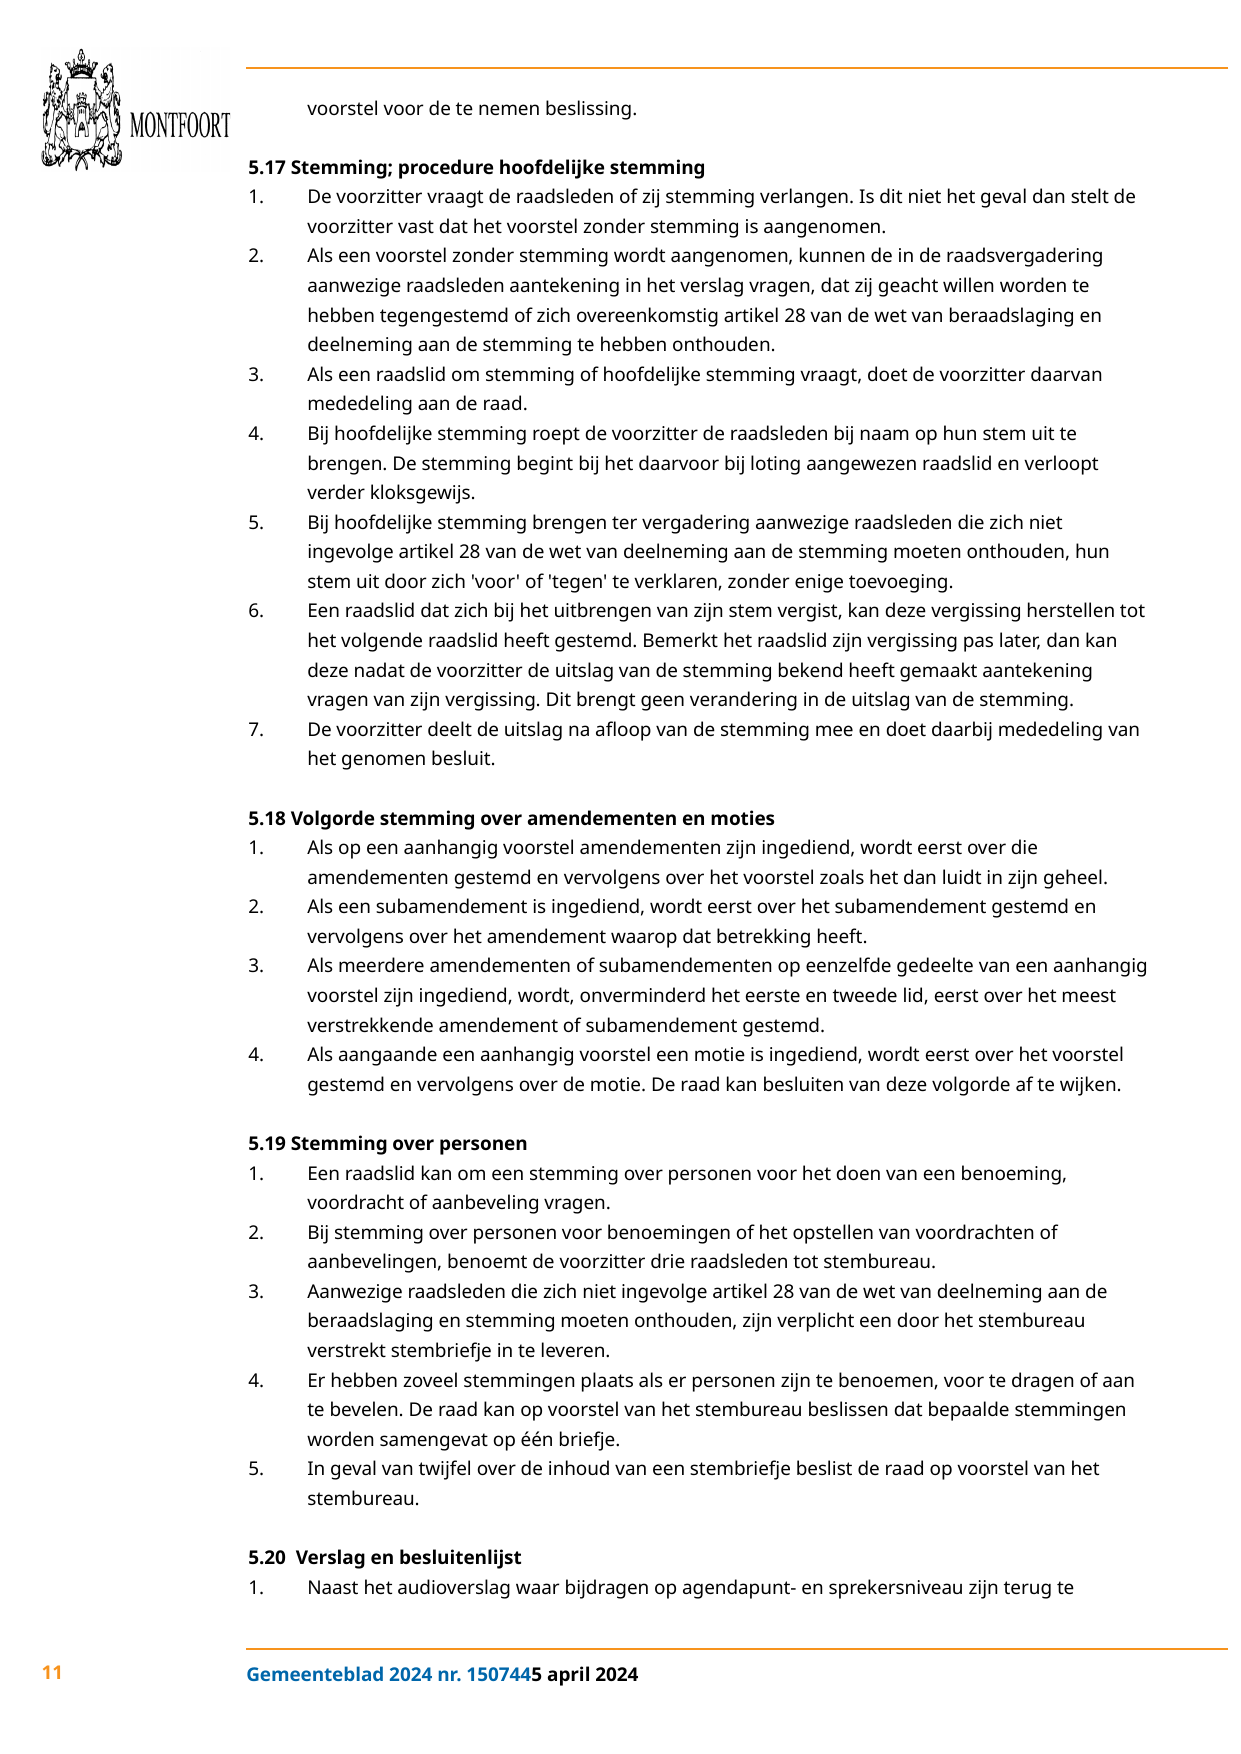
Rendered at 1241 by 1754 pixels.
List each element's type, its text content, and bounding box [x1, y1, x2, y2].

list voorstel voor de te nemen beslissing. [248, 95, 1152, 121]
text 5.17 Stemming; procedure hoofdelijke stemming [248, 154, 1152, 180]
list Als aangaande een aanhangig voorstel een motie is ingediend, wordt eerst over het voorstel gestemd en vervolgens over de motie. De raad kan besluiten van deze volgorde af te wijken. [248, 1041, 1152, 1097]
list Aanwezige raadsleden die zich niet ingevolge artikel 28 van de wet van deelneming aan de beraadslaging en stemming moeten onthouden, zijn verplicht een door het stembureau verstrekt stembriefje in te leveren. [248, 1278, 1152, 1363]
list In geval van twijfel over de inhoud van een stembriefje beslist de raad op voorstel van het stembureau. [248, 1456, 1152, 1511]
list Naast het audioverslag waar bijdragen op agendapunt- en sprekersniveau zijn terug te [248, 1574, 1152, 1600]
picture [41, 47, 231, 172]
text 5.18 Volgorde stemming over amendementen en moties [248, 805, 1152, 831]
list Als een raadslid om stemming of hoofdelijke stemming vraagt, doet de voorzitter daarvan mededeling aan de raad. [248, 361, 1152, 416]
list De voorzitter vraagt de raadsleden of zij stemming verlangen. Is dit niet het geval dan stelt de voorzitter vast dat het voorstel zonder stemming is aangenomen. [248, 183, 1152, 239]
list Een raadslid dat zich bij het uitbrengen van zijn stem vergist, kan deze vergissing herstellen tot het volgende raadslid heeft gestemd. Bemerkt het raadslid zijn vergissing pas later, dan kan deze nadat de voorzitter de uitslag van de stemming bekend heeft gemaakt aantekening vragen van zijn vergissing. Dit brengt geen verandering in de uitslag van de stemming. [248, 598, 1152, 712]
list Er hebben zoveel stemmingen plaats als er personen zijn te benoemen, voor te dragen of aan te bevelen. De raad kan op voorstel van het stembureau beslissen dat bepaalde stemmingen worden samengevat op één briefje. [248, 1367, 1152, 1452]
list Bij hoofdelijke stemming roept de voorzitter de raadsleden bij naam op hun stem uit te brengen. De stemming begint bij het daarvoor bij loting aangewezen raadslid en verloopt verder kloksgewijs. [248, 420, 1152, 505]
list Als op een aanhangig voorstel amendementen zijn ingediend, wordt eerst over die amendementen gestemd en vervolgens over het voorstel zoals het dan luidt in zijn geheel. [248, 834, 1152, 890]
list Bij stemming over personen voor benoemingen of het opstellen van voordrachten of aanbevelingen, benoemt de voorzitter drie raadsleden tot stembureau. [248, 1219, 1152, 1274]
list Als meerdere amendementen of subamendementen op eenzelfde gedeelte van een aanhangig voorstel zijn ingediend, wordt, onverminderd het eerste en tweede lid, eerst over het meest verstrekkende amendement of subamendement gestemd. [248, 953, 1152, 1038]
list Bij hoofdelijke stemming brengen ter vergadering aanwezige raadsleden die zich niet ingevolge artikel 28 van de wet van deelneming aan de stemming moeten onthouden, hun stem uit door zich 'voor' of 'tegen' te verklaren, zonder enige toevoeging. [248, 509, 1152, 594]
list Een raadslid kan om een stemming over personen voor het doen van een benoeming, voordracht of aanbeveling vragen. [248, 1160, 1152, 1215]
text 5.19 Stemming over personen [248, 1130, 1152, 1156]
list De voorzitter deelt de uitslag na afloop van de stemming mee en doet daarbij mededeling van het genomen besluit. [248, 716, 1152, 771]
list Als een voorstel zonder stemming wordt aangenomen, kunnen de in de raadsvergadering aanwezige raadsleden aantekening in het verslag vragen, dat zij geacht willen worden te hebben tegengestemd of zich overeenkomstig artikel 28 van de wet van beraadslaging en deelneming aan de stemming te hebben onthouden. [248, 243, 1152, 357]
list Als een subamendement is ingediend, wordt eerst over het subamendement gestemd en vervolgens over het amendement waarop dat betrekking heeft. [248, 893, 1152, 949]
text 5.20 Verslag en besluitenlijst [248, 1544, 1152, 1570]
